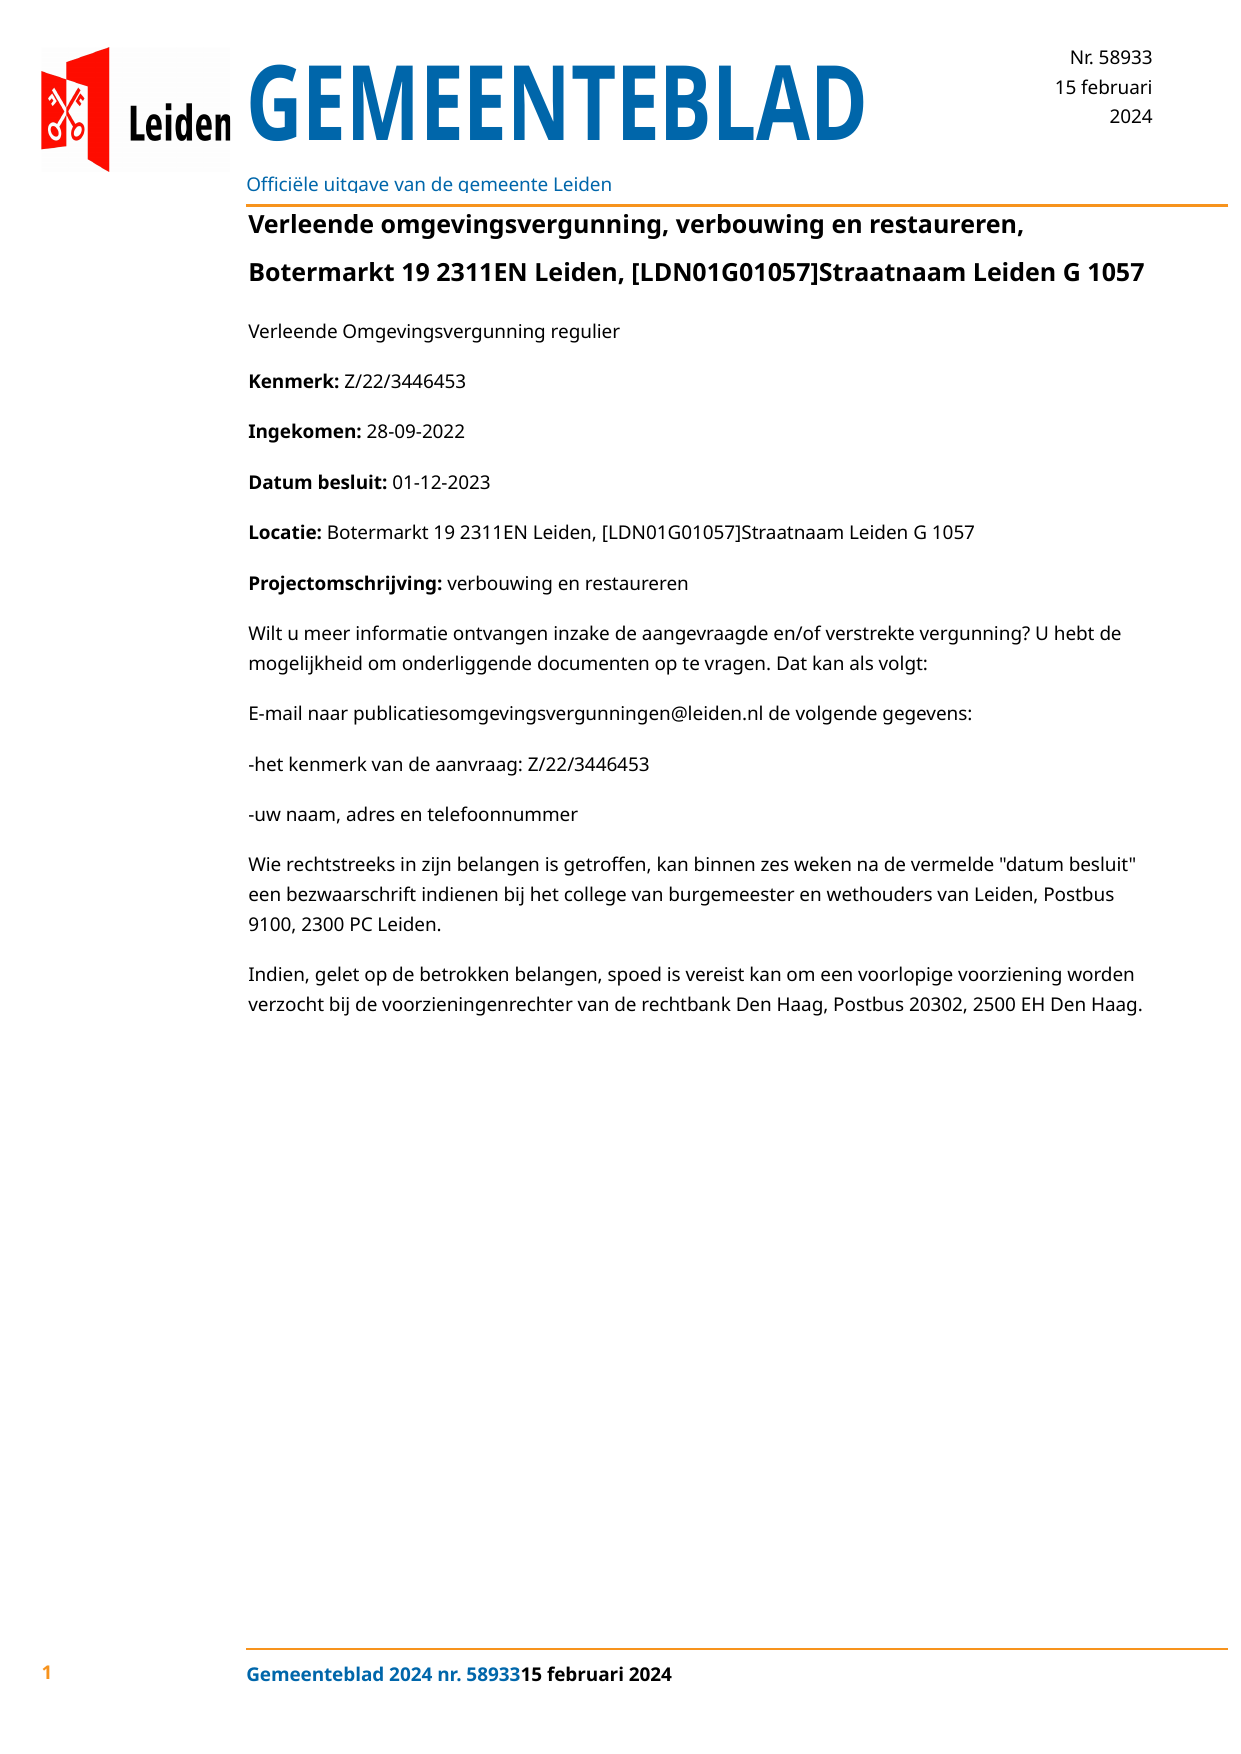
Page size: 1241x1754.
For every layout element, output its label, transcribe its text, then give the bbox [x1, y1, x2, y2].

text Verleende omgevingsvergunning, verbouwing en restaureren, Botermarkt 19 2311EN Leiden, [LDN01G01057]Straatnaam Leiden G 1057 [248, 207, 1152, 288]
text Datum besluit: 01-12-2023 [248, 469, 1152, 495]
text Projectomschrijving: verbouwing en restaureren [248, 570, 1152, 596]
text Locatie: Botermarkt 19 2311EN Leiden, [LDN01G01057]Straatnaam Leiden G 1057 [248, 519, 1152, 545]
text Wie rechtstreeks in zijn belangen is getroffen, kan binnen zes weken na de vermelde "datum besluit" een bezwaarschrift indienen bij het college van burgemeester en wethouders van Leiden, Postbus 9100, 2300 PC Leiden. [248, 852, 1152, 937]
text Verleende Omgevingsvergunning regulier [248, 318, 1152, 344]
text Indien, gelet op de betrokken belangen, spoed is vereist kan om een voorlopige voorziening worden verzocht bij de voorzieningenrechter van de rechtbank Den Haag, Postbus 20302, 2500 EH Den Haag. [248, 961, 1152, 1017]
picture [41, 47, 231, 172]
text Ingekomen: 28-09-2022 [248, 419, 1152, 444]
text E-mail naar publicatiesomgevingsvergunningen@leiden.nl de volgende gegevens: [248, 700, 1152, 726]
text Kenmerk: Z/22/3446453 [248, 368, 1152, 394]
text -het kenmerk van de aanvraag: Z/22/3446453 [248, 751, 1152, 777]
text Wilt u meer informatie ontvangen inzake de aangevraagde en/of verstrekte vergunning? U hebt de mogelijkheid om onderliggende documenten op te vragen. Dat kan als volgt: [248, 620, 1152, 676]
text -uw naam, adres en telefoonnummer [248, 801, 1152, 827]
